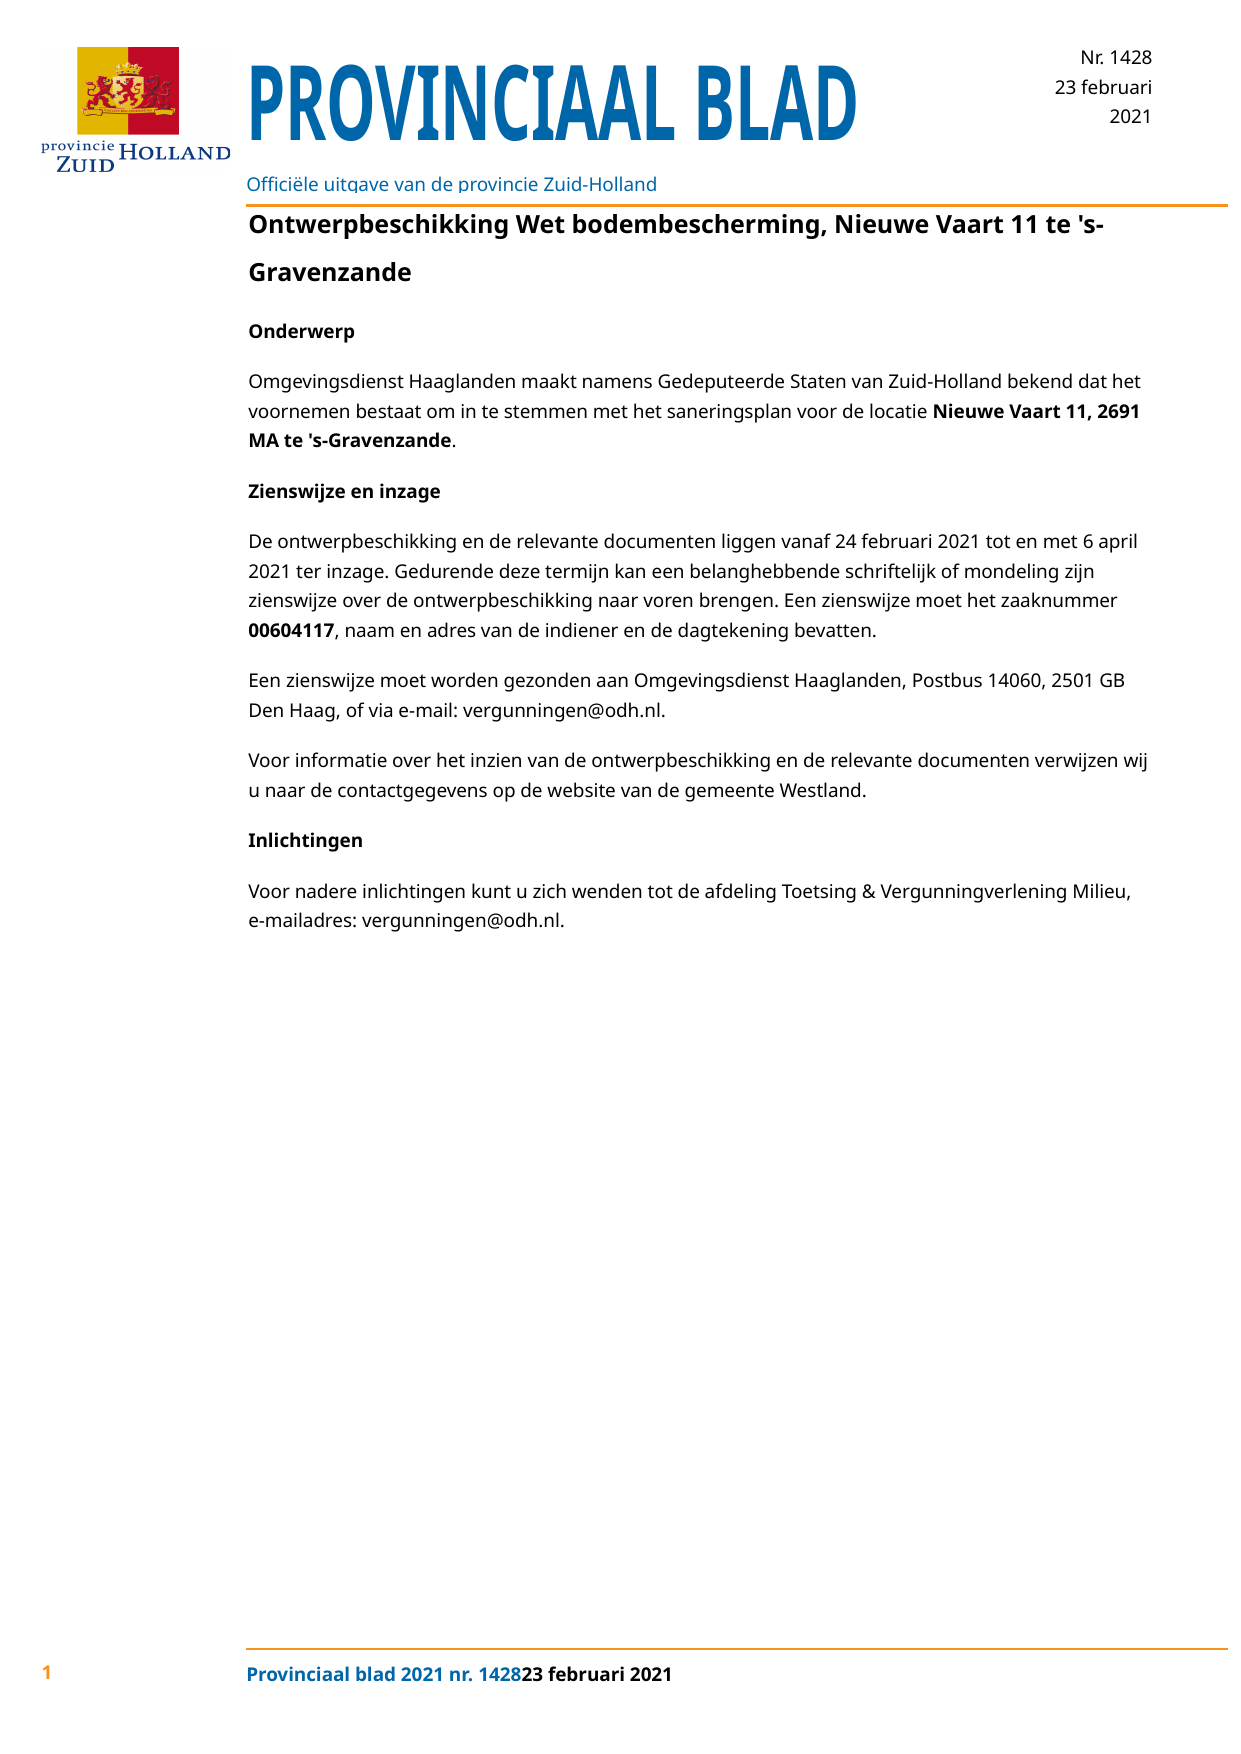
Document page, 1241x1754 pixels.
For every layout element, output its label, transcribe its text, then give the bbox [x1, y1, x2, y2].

text Inlichtingen [248, 827, 1152, 853]
text Zienswijze en inzage [248, 478, 1152, 504]
text Onderwerp [248, 318, 1152, 344]
text De ontwerpbeschikking en de relevante documenten liggen vanaf 24 februari 2021 tot en met 6 april 2021 ter inzage. Gedurende deze termijn kan een belanghebbende schriftelijk of mondeling zijn zienswijze over de ontwerpbeschikking naar voren brengen. Een zienswijze moet het zaaknummer 00604117, naam en adres van de indiener en de dagtekening bevatten. [248, 528, 1152, 643]
text Omgevingsdienst Haaglanden maakt namens Gedeputeerde Staten van Zuid-Holland bekend dat het voornemen bestaat om in te stemmen met het saneringsplan voor de locatie Nieuwe Vaart 11, 2691 MA te 's-Gravenzande. [248, 368, 1152, 453]
text Voor nadere inlichtingen kunt u zich wenden tot de afdeling Toetsing & Vergunningverlening Milieu, e-mailadres: vergunningen@odh.nl. [248, 878, 1152, 933]
text Voor informatie over het inzien van de ontwerpbeschikking en de relevante documenten verwijzen wij u naar de contactgegevens op de website van de gemeente Westland. [248, 747, 1152, 803]
text Een zienswijze moet worden gezonden aan Omgevingsdienst Haaglanden, Postbus 14060, 2501 GB Den Haag, of via e-mail: vergunningen@odh.nl. [248, 667, 1152, 723]
picture [41, 47, 231, 172]
text Ontwerpbeschikking Wet bodembescherming, Nieuwe Vaart 11 te 's-Gravenzande [248, 207, 1152, 288]
